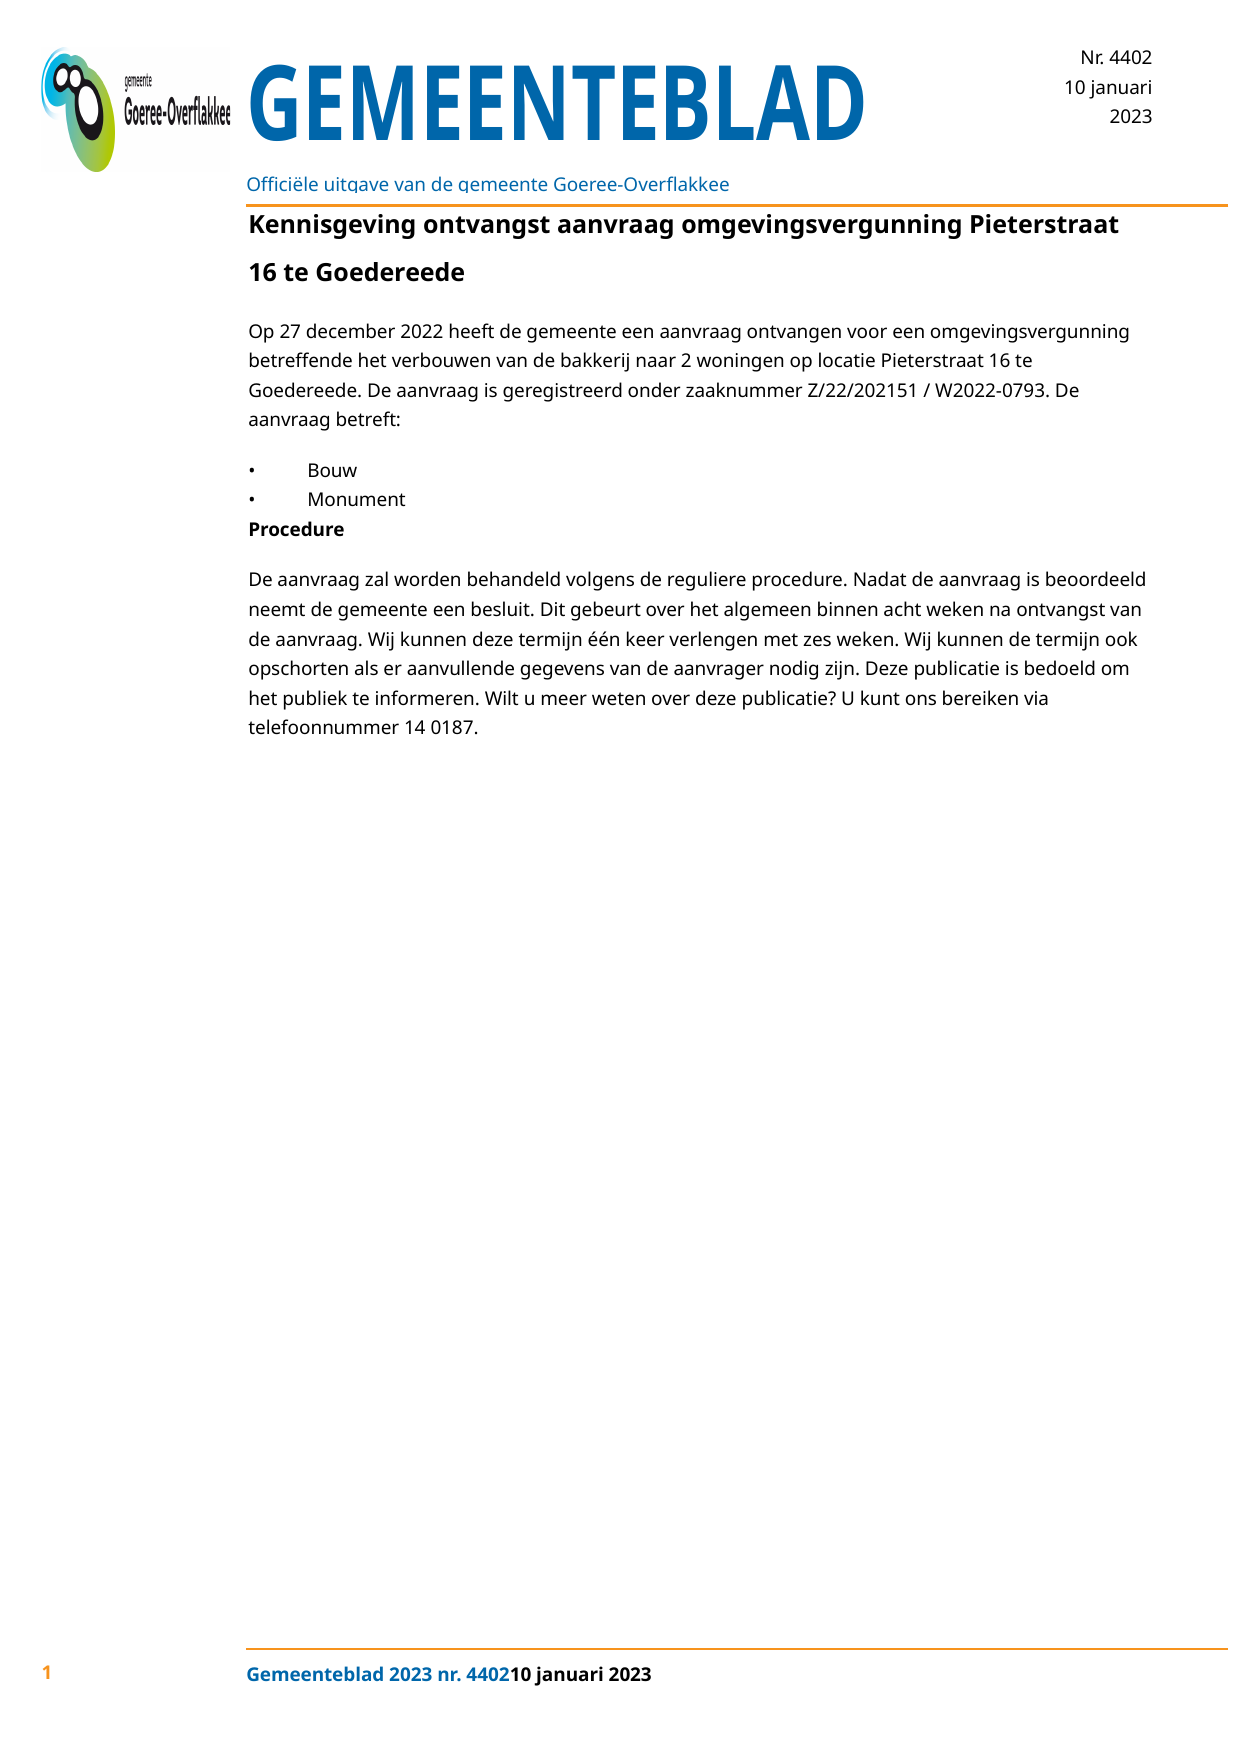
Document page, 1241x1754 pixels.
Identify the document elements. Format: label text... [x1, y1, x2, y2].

list Bouw [248, 457, 1152, 483]
list Monument [248, 487, 1152, 512]
text Op 27 december 2022 heeft de gemeente een aanvraag ontvangen voor een omgevingsvergunning betreffende het verbouwen van de bakkerij naar 2 woningen op locatie Pieterstraat 16 te Goedereede. De aanvraag is geregistreerd onder zaaknummer Z/22/202151 / W2022-0793. De aanvraag betreft: [248, 318, 1152, 432]
text Kennisgeving ontvangst aanvraag omgevingsvergunning Pieterstraat 16 te Goedereede [248, 207, 1152, 288]
picture [41, 47, 231, 172]
text De aanvraag zal worden behandeld volgens de reguliere procedure. Nadat de aanvraag is beoordeeld neemt de gemeente een besluit. Dit gebeurt over het algemeen binnen acht weken na ontvangst van de aanvraag. Wij kunnen deze termijn één keer verlengen met zes weken. Wij kunnen de termijn ook opschorten als er aanvullende gegevens van de aanvrager nodig zijn. Deze publicatie is bedoeld om het publiek te informeren. Wilt u meer weten over deze publicatie? U kunt ons bereiken via telefoonnummer 14 0187. [248, 567, 1152, 740]
text Procedure [248, 516, 1152, 542]
